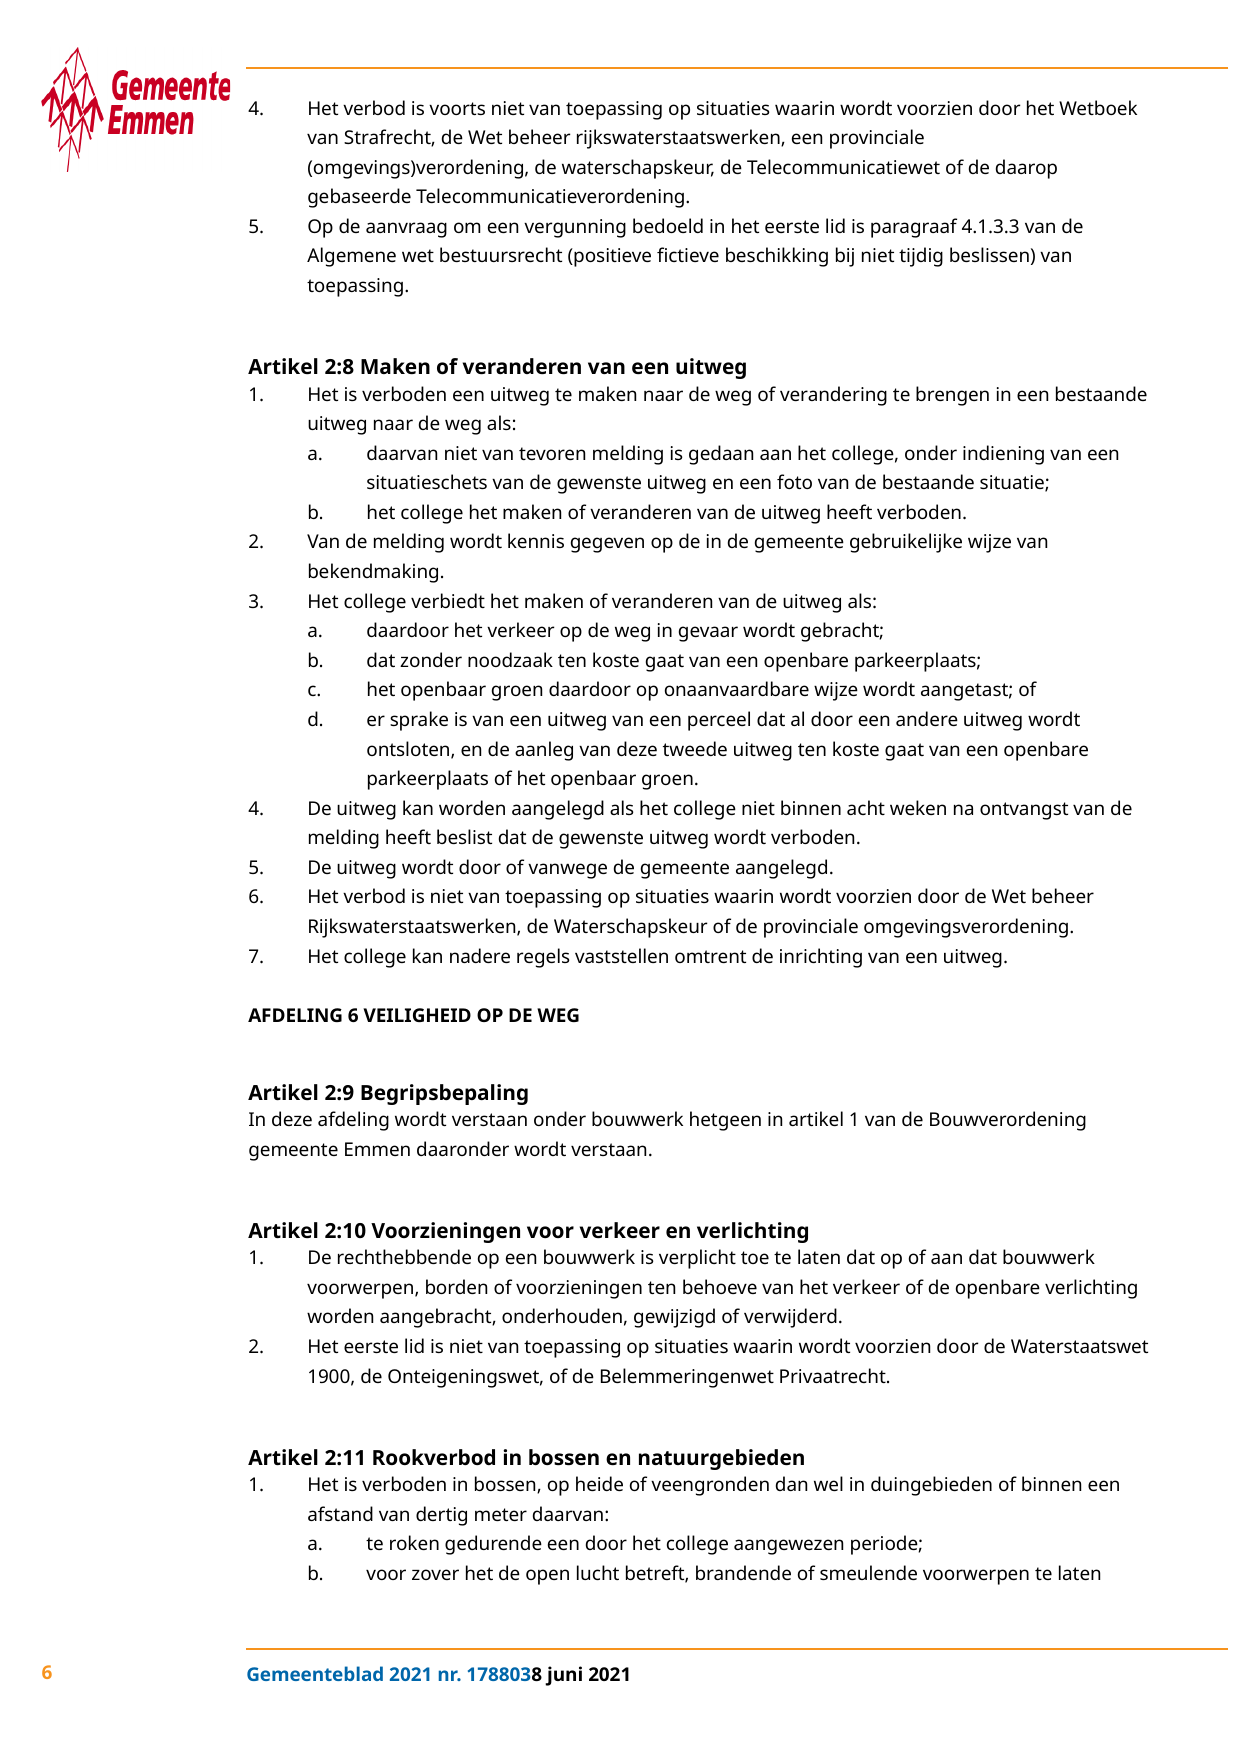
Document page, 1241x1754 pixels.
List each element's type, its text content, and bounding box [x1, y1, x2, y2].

list Het verbod is niet van toepassing op situaties waarin wordt voorzien door de Wet beheer Rijkswaterstaatswerken, de Waterschapskeur of de provinciale omgevingsverordening. [248, 884, 1152, 939]
picture [41, 47, 231, 172]
list Van de melding wordt kennis gegeven op de in de gemeente gebruikelijke wijze van bekendmaking. [248, 529, 1152, 584]
list te roken gedurende een door het college aangewezen periode; [307, 1531, 1152, 1556]
list De rechthebbende op een bouwwerk is verplicht toe te laten dat op of aan dat bouwwerk voorwerpen, borden of voorzieningen ten behoeve van het verkeer of de openbare verlichting worden aangebracht, onderhouden, gewijzigd of verwijderd. [248, 1244, 1152, 1329]
list het openbaar groen daardoor op onaanvaardbare wijze wordt aangetast; of [307, 677, 1152, 702]
list dat zonder noodzaak ten koste gaat van een openbare parkeerplaats; [307, 647, 1152, 673]
list Het is verboden in bossen, op heide of veengronden dan wel in duingebieden of binnen een afstand van dertig meter daarvan: [248, 1471, 1152, 1527]
text Artikel 2:8 Maken of veranderen van een uitweg [248, 352, 1152, 381]
list daardoor het verkeer op de weg in gevaar wordt gebracht; [307, 617, 1152, 643]
text In deze afdeling wordt verstaan onder bouwwerk hetgeen in artikel 1 van de Bouwverordening gemeente Emmen daaronder wordt verstaan. [248, 1107, 1152, 1162]
list Het is verboden een uitweg te maken naar de weg of verandering te brengen in een bestaande uitweg naar de weg als: [248, 381, 1152, 436]
text Artikel 2:11 Rookverbod in bossen en natuurgebieden [248, 1443, 1152, 1471]
list daarvan niet van tevoren melding is gedaan aan het college, onder indiening van een situatieschets van de gewenste uitweg en een foto van de bestaande situatie; [307, 440, 1152, 495]
text AFDELING 6 VEILIGHEID OP DE WEG [248, 1002, 1152, 1028]
text Artikel 2:9 Begripsbepaling [248, 1078, 1152, 1107]
list Het college verbiedt het maken of veranderen van de uitweg als: [248, 588, 1152, 613]
list Het verbod is voorts niet van toepassing op situaties waarin wordt voorzien door het Wetboek van Strafrecht, de Wet beheer rijkswaterstaatswerken, een provinciale (omgevings)verordening, de waterschapskeur, de Telecommunicatiewet of de daarop gebaseerde Telecommunicatieverordening. [248, 95, 1152, 209]
list De uitweg wordt door of vanwege de gemeente aangelegd. [248, 854, 1152, 880]
text Artikel 2:10 Voorzieningen voor verkeer en verlichting [248, 1216, 1152, 1244]
list Het eerste lid is niet van toepassing op situaties waarin wordt voorzien door de Waterstaatswet 1900, de Onteigeningswet, of de Belemmeringenwet Privaatrecht. [248, 1333, 1152, 1389]
list het college het maken of veranderen van de uitweg heeft verboden. [307, 499, 1152, 525]
list voor zover het de open lucht betreft, brandende of smeulende voorwerpen te laten [307, 1560, 1152, 1586]
list De uitweg kan worden aangelegd als het college niet binnen acht weken na ontvangst van de melding heeft beslist dat de gewenste uitweg wordt verboden. [248, 795, 1152, 850]
list Het college kan nadere regels vaststellen omtrent de inrichting van een uitweg. [248, 943, 1152, 968]
list Op de aanvraag om een vergunning bedoeld in het eerste lid is paragraaf 4.1.3.3 van de Algemene wet bestuursrecht (positieve fictieve beschikking bij niet tijdig beslissen) van toepassing. [248, 213, 1152, 298]
list er sprake is van een uitweg van een perceel dat al door een andere uitweg wordt ontsloten, en de aanleg van deze tweede uitweg ten koste gaat van een openbare parkeerplaats of het openbaar groen. [307, 706, 1152, 791]
